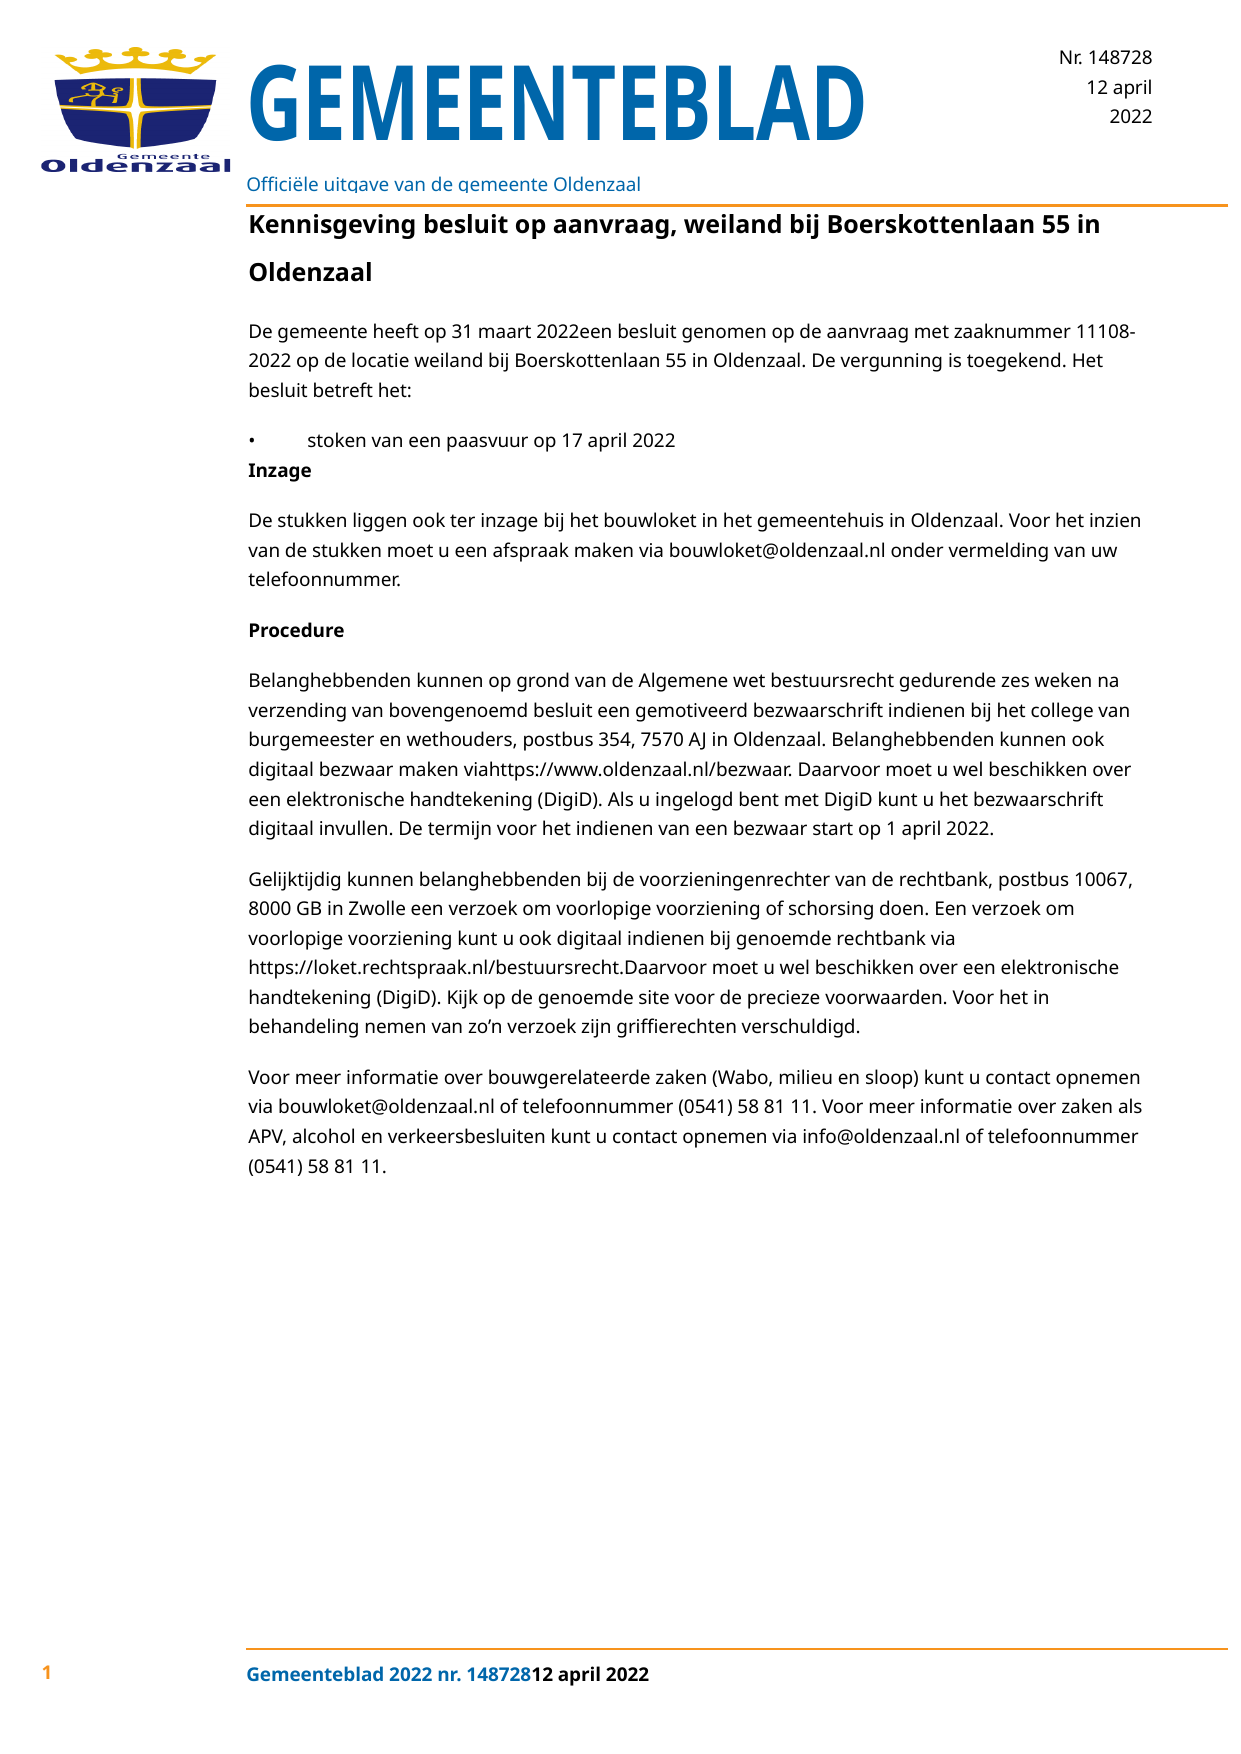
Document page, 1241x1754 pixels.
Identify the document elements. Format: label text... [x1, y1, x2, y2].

picture [41, 47, 231, 172]
list stoken van een paasvuur op 17 april 2022 [248, 427, 1152, 453]
text De gemeente heeft op 31 maart 2022een besluit genomen op de aanvraag met zaaknummer 11108-2022 op de locatie weiland bij Boerskottenlaan 55 in Oldenzaal. De vergunning is toegekend. Het besluit betreft het: [248, 318, 1152, 403]
text Belanghebbenden kunnen op grond van de Algemene wet bestuursrecht gedurende zes weken na verzending van bovengenoemd besluit een gemotiveerd bezwaarschrift indienen bij het college van burgemeester en wethouders, postbus 354, 7570 AJ in Oldenzaal. Belanghebbenden kunnen ook digitaal bezwaar maken viahttps://www.oldenzaal.nl/bezwaar. Daarvoor moet u wel beschikken over een elektronische handtekening (DigiD). Als u ingelogd bent met DigiD kunt u het bezwaarschrift digitaal invullen. De termijn voor het indienen van een bezwaar start op 1 april 2022. [248, 667, 1152, 841]
text Voor meer informatie over bouwgerelateerde zaken (Wabo, milieu en sloop) kunt u contact opnemen via bouwloket@oldenzaal.nl of telefoonnummer (0541) 58 81 11. Voor meer informatie over zaken als APV, alcohol en verkeersbesluiten kunt u contact opnemen via info@oldenzaal.nl of telefoonnummer (0541) 58 81 11. [248, 1064, 1152, 1179]
text De stukken liggen ook ter inzage bij het bouwloket in het gemeentehuis in Oldenzaal. Voor het inzien van de stukken moet u een afspraak maken via bouwloket@oldenzaal.nl onder vermelding van uw telefoonnummer. [248, 507, 1152, 592]
text Kennisgeving besluit op aanvraag, weiland bij Boerskottenlaan 55 in Oldenzaal [248, 207, 1152, 288]
text Procedure [248, 617, 1152, 643]
text Gelijktijdig kunnen belanghebbenden bij de voorzieningenrechter van de rechtbank, postbus 10067, 8000 GB in Zwolle een verzoek om voorlopige voorziening of schorsing doen. Een verzoek om voorlopige voorziening kunt u ook digitaal indienen bij genoemde rechtbank via https://loket.rechtspraak.nl/bestuursrecht.Daarvoor moet u wel beschikken over een elektronische handtekening (DigiD). Kijk op de genoemde site voor de precieze voorwaarden. Voor het in behandeling nemen van zo’n verzoek zijn griffierechten verschuldigd. [248, 866, 1152, 1039]
text Inzage [248, 457, 1152, 483]
